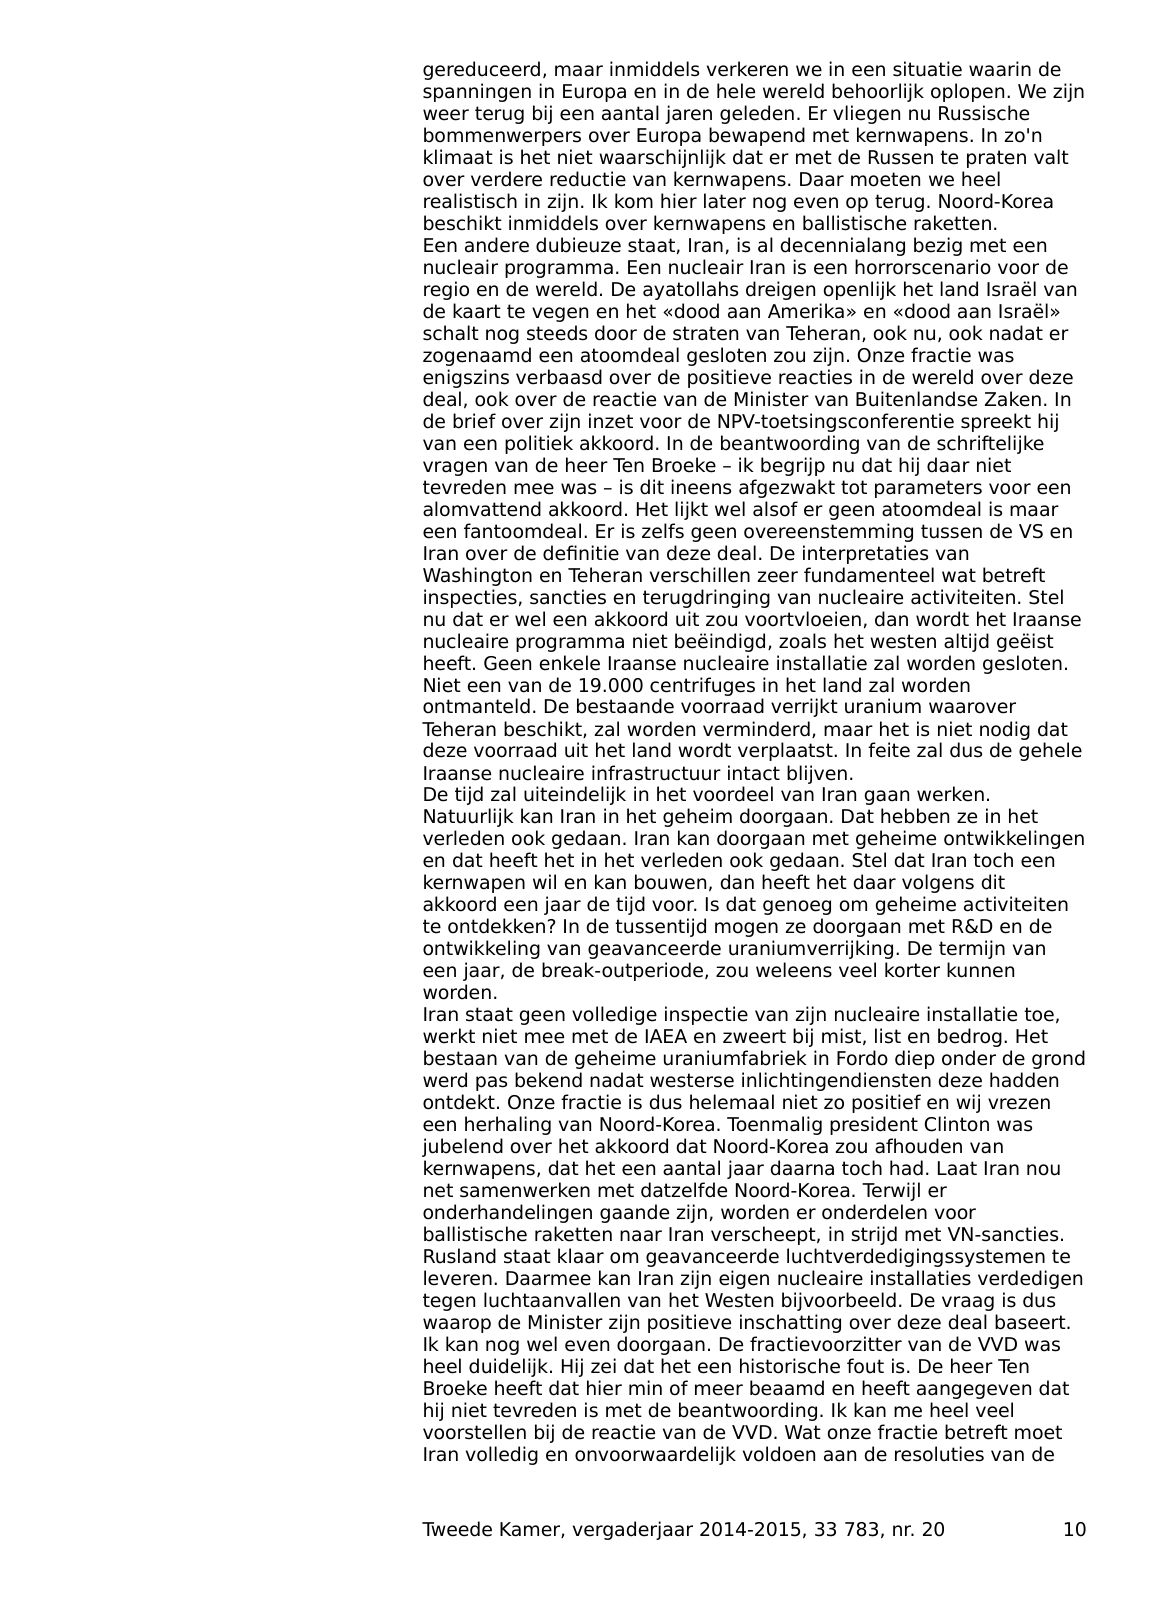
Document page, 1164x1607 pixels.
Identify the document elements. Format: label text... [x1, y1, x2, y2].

text Iran staat geen volledige inspectie van zijn nucleaire installatie toe, werkt niet mee met de IAEA en zweert bij mist, list en bedrog. Het bestaan van de geheime uraniumfabriek in Fordo diep onder de grond werd pas bekend nadat westerse inlichtingendiensten deze hadden ontdekt. Onze fractie is dus helemaal niet zo positief en wij vrezen een herhaling van Noord-Korea. Toenmalig president Clinton was jubelend over het akkoord dat Noord-Korea zou afhouden van kernwapens, dat het een aantal jaar daarna toch had. Laat Iran nou net samenwerken met datzelfde Noord-Korea. Terwijl er onderhandelingen gaande zijn, worden er onderdelen voor ballistische raketten naar Iran verscheept, in strijd met VN-sancties. Rusland staat klaar om geavanceerde luchtverdedigingssystemen te leveren. Daarmee kan Iran zijn eigen nucleaire installaties verdedigen tegen luchtaanvallen van het Westen bijvoorbeeld. De vraag is dus waarop de Minister zijn positieve inschatting over deze deal baseert. [422, 1004, 1087, 1334]
text Ik kan nog wel even doorgaan. De fractievoorzitter van de VVD was heel duidelijk. Hij zei dat het een historische fout is. De heer Ten Broeke heeft dat hier min of meer beaamd en heeft aangegeven dat hij niet tevreden is met de beantwoording. Ik kan me heel veel voorstellen bij de reactie van de VVD. Wat onze fractie betreft moet Iran volledig en onvoorwaardelijk voldoen aan de resoluties van de [422, 1334, 1087, 1466]
text De tijd zal uiteindelijk in het voordeel van Iran gaan werken. Natuurlijk kan Iran in het geheim doorgaan. Dat hebben ze in het verleden ook gedaan. Iran kan doorgaan met geheime ontwikkelingen en dat heeft het in het verleden ook gedaan. Stel dat Iran toch een kernwapen wil en kan bouwen, dan heeft het daar volgens dit akkoord een jaar de tijd voor. Is dat genoeg om geheime activiteiten te ontdekken? In de tussentijd mogen ze doorgaan met R&D en de ontwikkeling van geavanceerde uraniumverrijking. De termijn van een jaar, de break-outperiode, zou weleens veel korter kunnen worden. [422, 784, 1087, 1004]
text Een andere dubieuze staat, Iran, is al decennialang bezig met een nucleair programma. Een nucleair Iran is een horrorscenario voor de regio en de wereld. De ayatollahs dreigen openlijk het land Israël van de kaart te vegen en het «dood aan Amerika» en «dood aan Israël» schalt nog steeds door de straten van Teheran, ook nu, ook nadat er zogenaamd een atoomdeal gesloten zou zijn. Onze fractie was enigszins verbaasd over de positieve reacties in de wereld over deze deal, ook over de reactie van de Minister van Buitenlandse Zaken. In de brief over zijn inzet voor de NPV-toetsingsconferentie spreekt hij van een politiek akkoord. In de beantwoording van de schriftelijke vragen van de heer Ten Broeke – ik begrijp nu dat hij daar niet tevreden mee was – is dit ineens afgezwakt tot parameters voor een alomvattend akkoord. Het lijkt wel alsof er geen atoomdeal is maar een fantoomdeal. Er is zelfs geen overeenstemming tussen de VS en Iran over de definitie van deze deal. De interpretaties van Washington en Teheran verschillen zeer fundamenteel wat betreft inspecties, sancties en terugdringing van nucleaire activiteiten. Stel nu dat er wel een akkoord uit zou voortvloeien, dan wordt het Iraanse nucleaire programma niet beëindigd, zoals het westen altijd geëist heeft. Geen enkele Iraanse nucleaire installatie zal worden gesloten. Niet een van de 19.000 centrifuges in het land zal worden ontmanteld. De bestaande voorraad verrijkt uranium waarover Teheran beschikt, zal worden verminderd, maar het is niet nodig dat deze voorraad uit het land wordt verplaatst. In feite zal dus de gehele Iraanse nucleaire infrastructuur intact blijven. [422, 235, 1087, 784]
text gereduceerd, maar inmiddels verkeren we in een situatie waarin de spanningen in Europa en in de hele wereld behoorlijk oplopen. We zijn weer terug bij een aantal jaren geleden. Er vliegen nu Russische bommenwerpers over Europa bewapend met kernwapens. In zo'n klimaat is het niet waarschijnlijk dat er met de Russen te praten valt over verdere reductie van kernwapens. Daar moeten we heel realistisch in zijn. Ik kom hier later nog even op terug. Noord-Korea beschikt inmiddels over kernwapens en ballistische raketten. [422, 59, 1087, 235]
